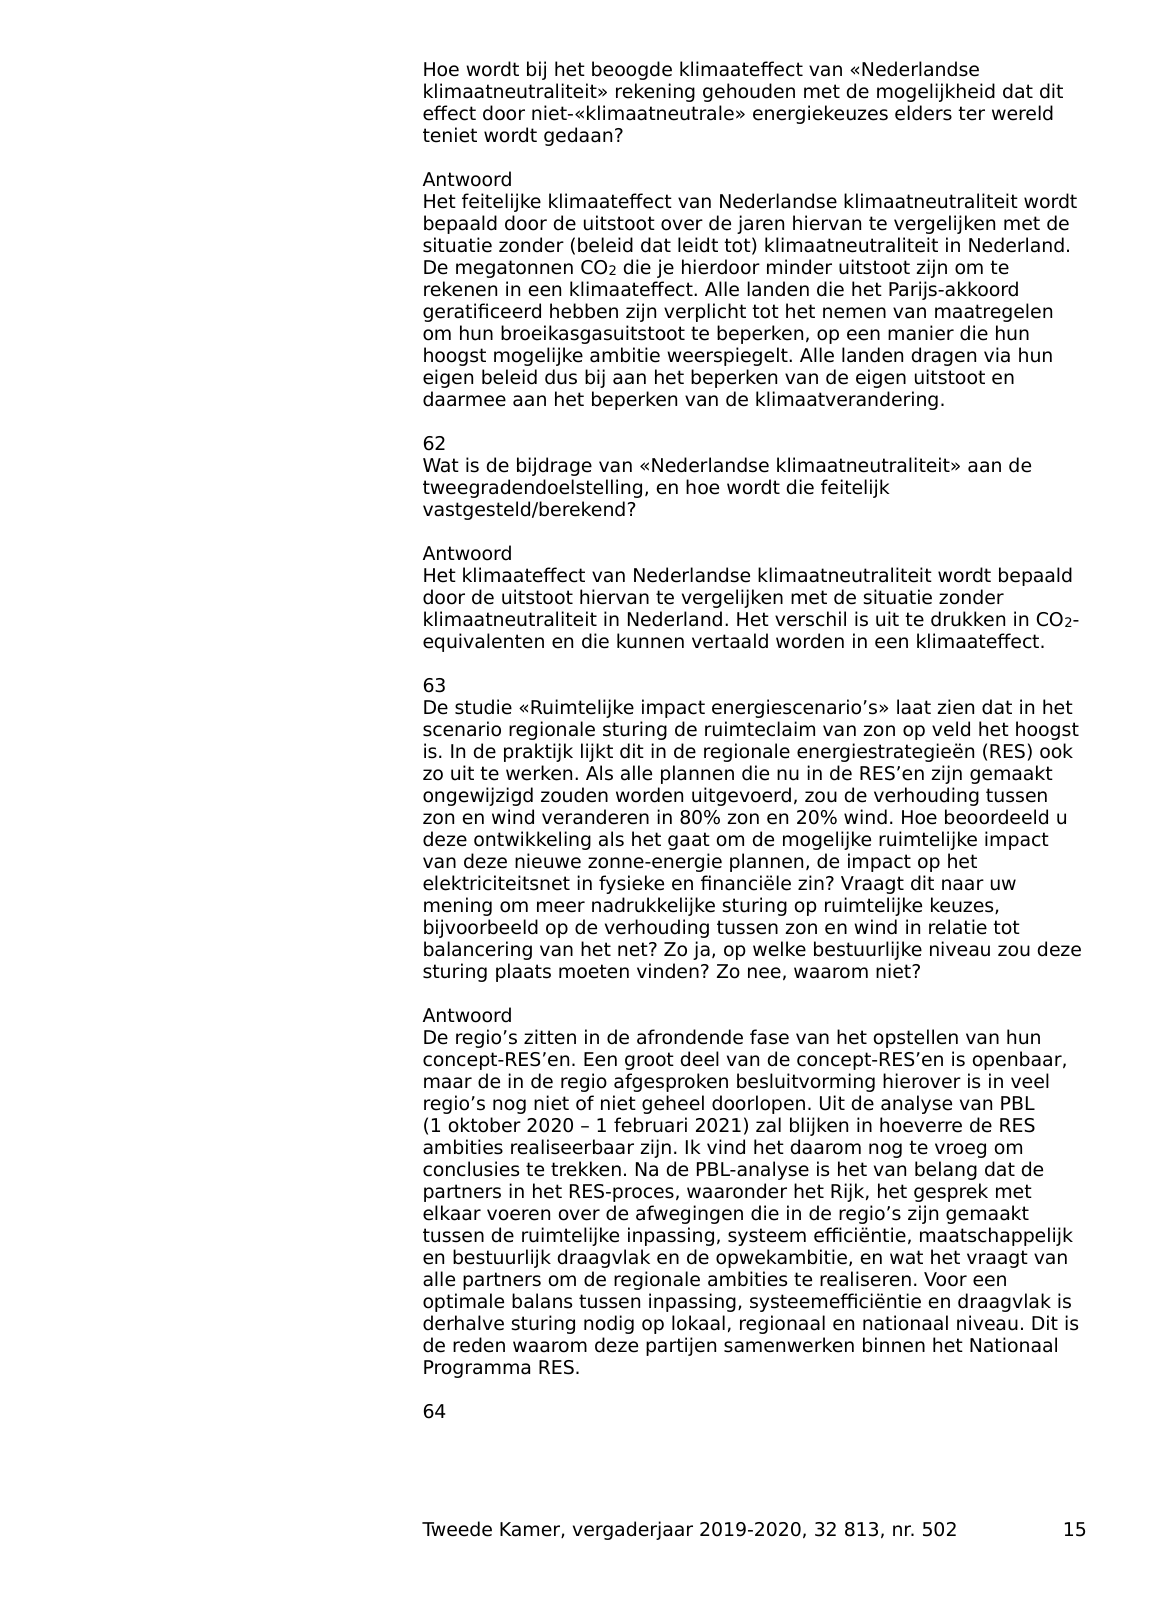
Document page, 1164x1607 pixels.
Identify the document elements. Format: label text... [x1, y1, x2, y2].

text Antwoord [422, 169, 1087, 191]
text Het klimaateffect van Nederlandse klimaatneutraliteit wordt bepaald door de uitstoot hiervan te vergelijken met de situatie zonder klimaatneutraliteit in Nederland. Het verschil is uit te drukken in CO2-equivalenten en die kunnen vertaald worden in een klimaateffect. [422, 565, 1087, 653]
text Wat is de bijdrage van «Nederlandse klimaatneutraliteit» aan de tweegradendoelstelling, en hoe wordt die feitelijk vastgesteld/berekend? [422, 455, 1087, 521]
text Antwoord [422, 543, 1087, 565]
text De studie «Ruimtelijke impact energiescenario’s» laat zien dat in het scenario regionale sturing de ruimteclaim van zon op veld het hoogst is. In de praktijk lijkt dit in de regionale energiestrategieën (RES) ook zo uit te werken. Als alle plannen die nu in de RES’en zijn gemaakt ongewijzigd zouden worden uitgevoerd, zou de verhouding tussen zon en wind veranderen in 80% zon en 20% wind. Hoe beoordeeld u deze ontwikkeling als het gaat om de mogelijke ruimtelijke impact van deze nieuwe zonne-energie plannen, de impact op het elektriciteitsnet in fysieke en financiële zin? Vraagt dit naar uw mening om meer nadrukkelijke sturing op ruimtelijke keuzes, bijvoorbeeld op de verhouding tussen zon en wind in relatie tot balancering van het net? Zo ja, op welke bestuurlijke niveau zou deze sturing plaats moeten vinden? Zo nee, waarom niet? [422, 697, 1087, 983]
text De regio’s zitten in de afrondende fase van het opstellen van hun concept-RES’en. Een groot deel van de concept-RES’en is openbaar, maar de in de regio afgesproken besluitvorming hierover is in veel regio’s nog niet of niet geheel doorlopen. Uit de analyse van PBL (1 oktober 2020 – 1 februari 2021) zal blijken in hoeverre de RES ambities realiseerbaar zijn. Ik vind het daarom nog te vroeg om conclusies te trekken. Na de PBL-analyse is het van belang dat de partners in het RES-proces, waaronder het Rijk, het gesprek met elkaar voeren over de afwegingen die in de regio’s zijn gemaakt tussen de ruimtelijke inpassing, systeem efficiëntie, maatschappelijk en bestuurlijk draagvlak en de opwekambitie, en wat het vraagt van alle partners om de regionale ambities te realiseren. Voor een optimale balans tussen inpassing, systeemefficiëntie en draagvlak is derhalve sturing nodig op lokaal, regionaal en nationaal niveau. Dit is de reden waarom deze partijen samenwerken binnen het Nationaal Programma RES. [422, 1027, 1087, 1379]
text Antwoord [422, 1005, 1087, 1027]
text 64 [422, 1401, 1087, 1423]
text 62 [422, 433, 1087, 455]
text Het feitelijke klimaateffect van Nederlandse klimaatneutraliteit wordt bepaald door de uitstoot over de jaren hiervan te vergelijken met de situatie zonder (beleid dat leidt tot) klimaatneutraliteit in Nederland. De megatonnen CO2 die je hierdoor minder uitstoot zijn om te rekenen in een klimaateffect. Alle landen die het Parijs-akkoord geratificeerd hebben zijn verplicht tot het nemen van maatregelen om hun broeikasgasuitstoot te beperken, op een manier die hun hoogst mogelijke ambitie weerspiegelt. Alle landen dragen via hun eigen beleid dus bij aan het beperken van de eigen uitstoot en daarmee aan het beperken van de klimaatverandering. [422, 191, 1087, 411]
text Hoe wordt bij het beoogde klimaateffect van «Nederlandse klimaatneutraliteit» rekening gehouden met de mogelijkheid dat dit effect door niet-«klimaatneutrale» energiekeuzes elders ter wereld teniet wordt gedaan? [422, 59, 1087, 147]
text 63 [422, 675, 1087, 697]
